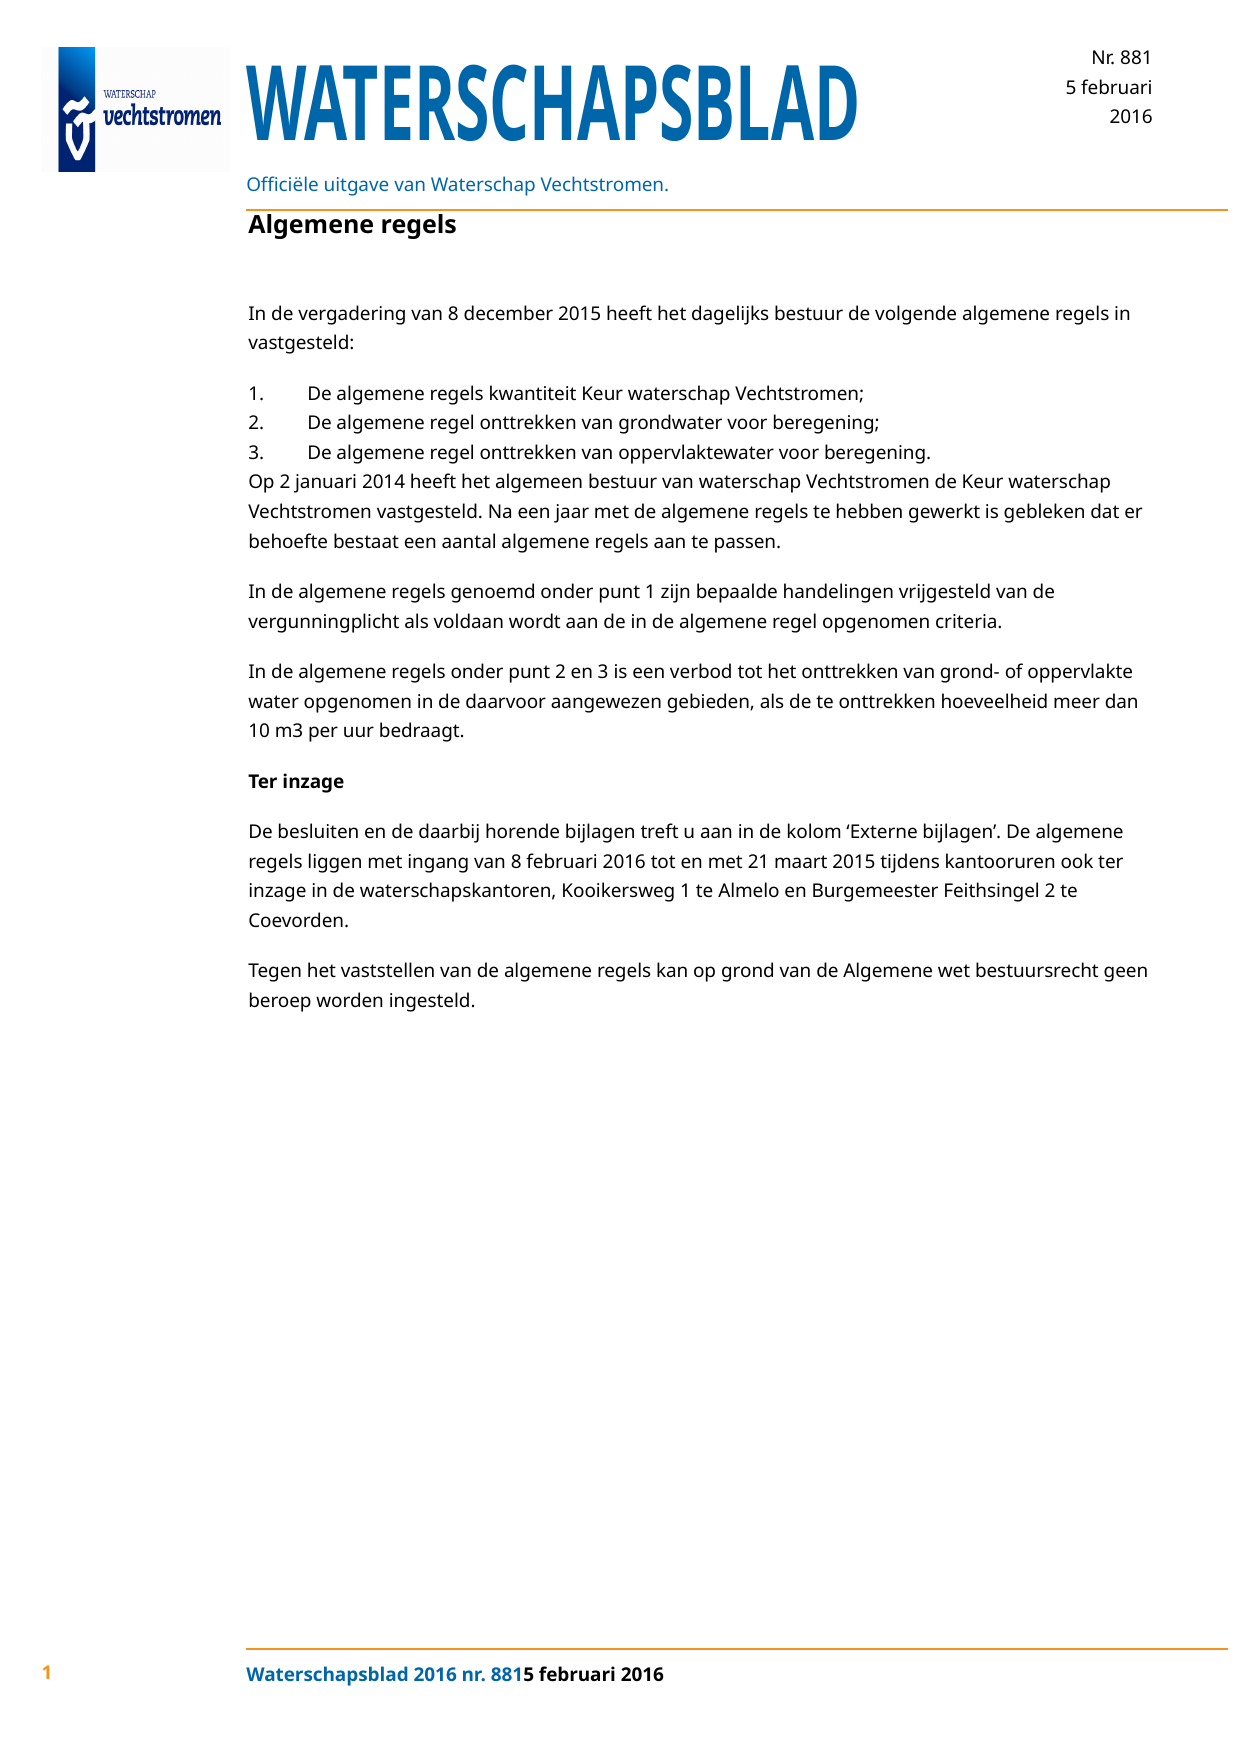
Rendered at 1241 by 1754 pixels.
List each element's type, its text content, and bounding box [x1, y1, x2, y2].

list De algemene regel onttrekken van grondwater voor beregening; [248, 409, 1152, 435]
text In de algemene regels genoemd onder punt 1 zijn bepaalde handelingen vrijgesteld van de vergunningplicht als voldaan wordt aan de in de algemene regel opgenomen criteria. [248, 578, 1152, 633]
text Algemene regels [248, 211, 1152, 241]
text Op 2 januari 2014 heeft het algemeen bestuur van waterschap Vechtstromen de Keur waterschap Vechtstromen vastgesteld. Na een jaar met de algemene regels te hebben gewerkt is gebleken dat er behoefte bestaat een aantal algemene regels aan te passen. [248, 469, 1152, 553]
text De besluiten en de daarbij horende bijlagen treft u aan in de kolom ‘Externe bijlagen’. De algemene regels liggen met ingang van 8 februari 2016 tot en met 21 maart 2015 tijdens kantooruren ook ter inzage in de waterschapskantoren, Kooikersweg 1 te Almelo en Burgemeester Feithsingel 2 te Coevorden. [248, 818, 1152, 933]
text Ter inzage [248, 768, 1152, 793]
picture [41, 47, 231, 172]
text In de algemene regels onder punt 2 en 3 is een verbod tot het onttrekken van grond- of oppervlakte water opgenomen in de daarvoor aangewezen gebieden, als de te onttrekken hoeveelheid meer dan 10 m3 per uur bedraagt. [248, 658, 1152, 743]
text Tegen het vaststellen van de algemene regels kan op grond van de Algemene wet bestuursrecht geen beroep worden ingesteld. [248, 957, 1152, 1013]
text In de vergadering van 8 december 2015 heeft het dagelijks bestuur de volgende algemene regels in vastgesteld: [248, 300, 1152, 355]
list De algemene regels kwantiteit Keur waterschap Vechtstromen; [248, 380, 1152, 406]
list De algemene regel onttrekken van oppervlaktewater voor beregening. [248, 439, 1152, 465]
